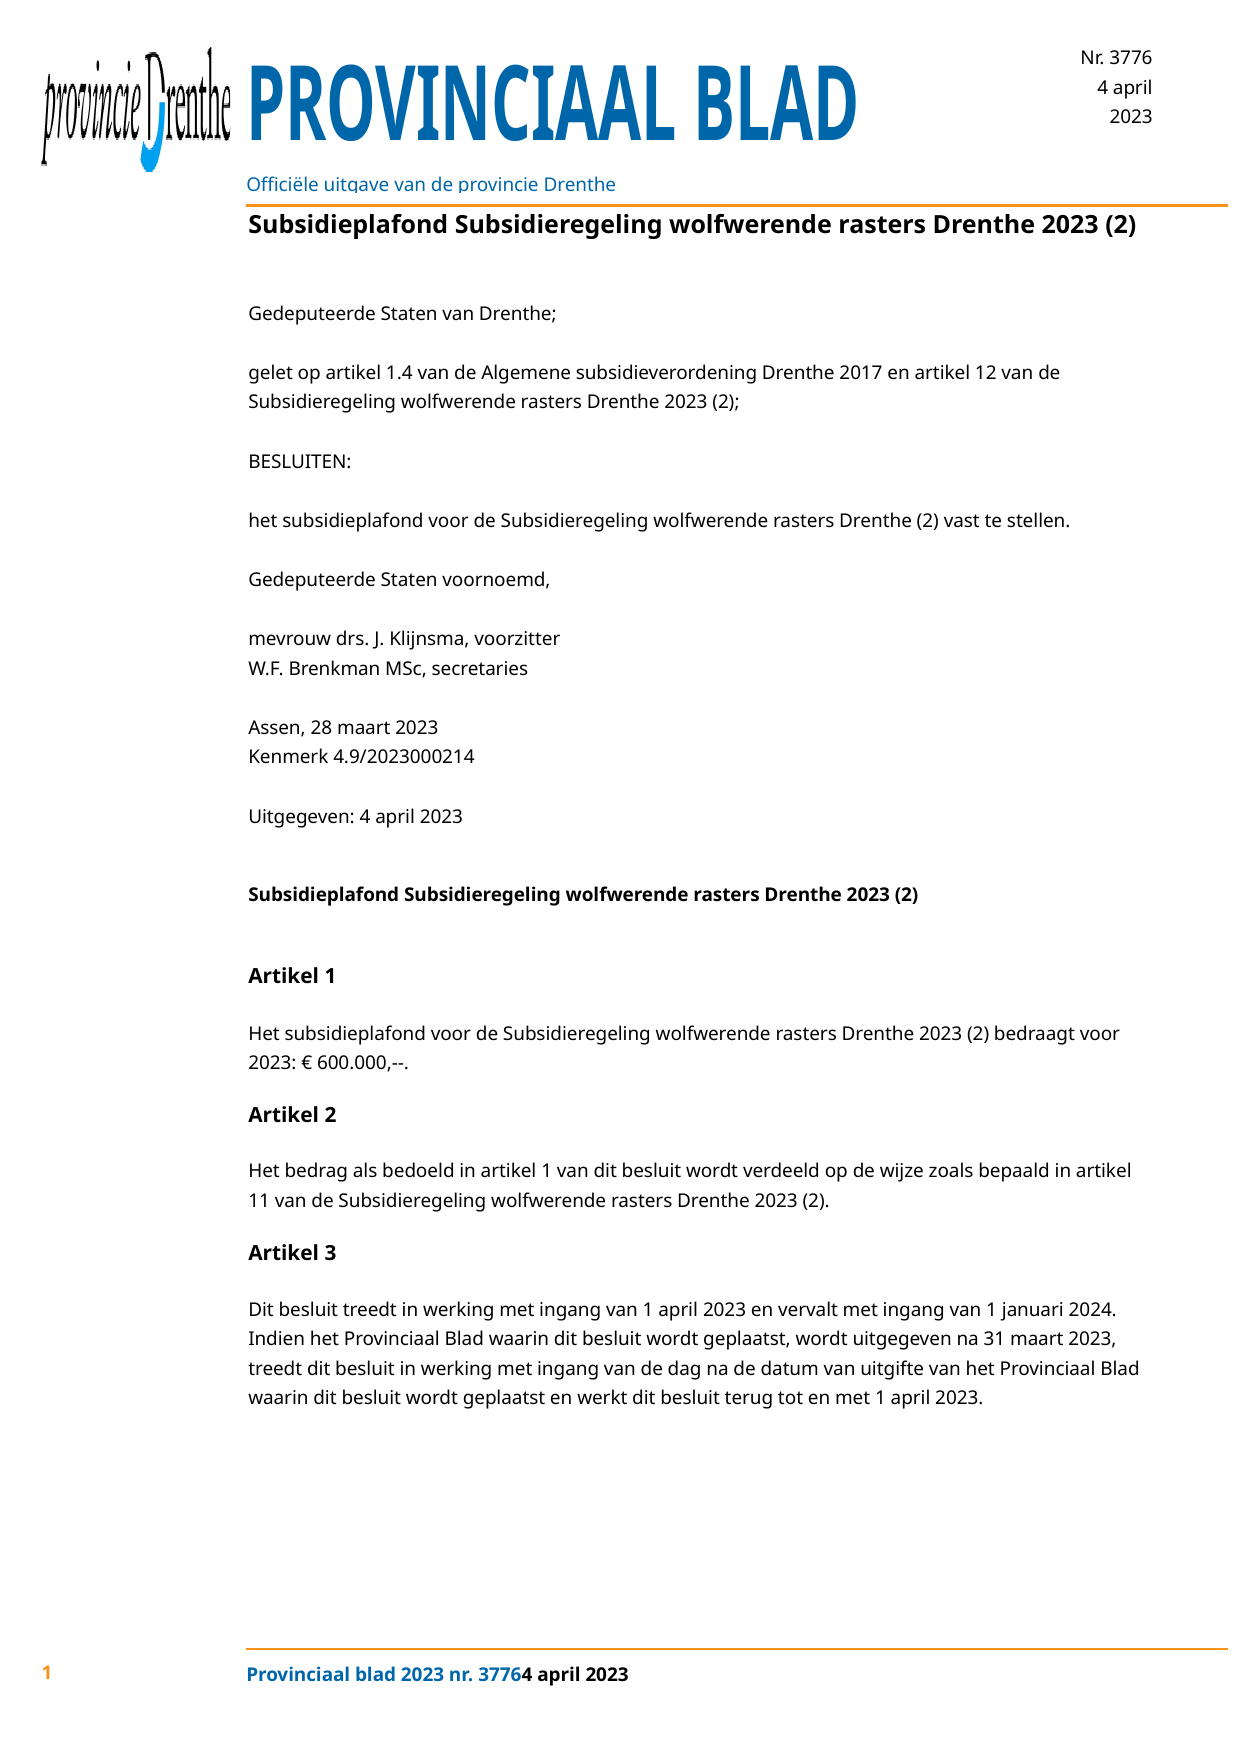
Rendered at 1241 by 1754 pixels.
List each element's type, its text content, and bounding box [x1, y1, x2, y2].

text gelet op artikel 1.4 van de Algemene subsidieverordening Drenthe 2017 en artikel 12 van de Subsidieregeling wolfwerende rasters Drenthe 2023 (2); [248, 359, 1152, 414]
text Het subsidieplafond voor de Subsidieregeling wolfwerende rasters Drenthe 2023 (2) bedraagt voor 2023: € 600.000,--. [248, 1020, 1152, 1075]
text Assen, 28 maart 2023 [248, 714, 1152, 740]
picture [41, 47, 231, 172]
text het subsidieplafond voor de Subsidieregeling wolfwerende rasters Drenthe (2) vast te stellen. [248, 507, 1152, 533]
text Artikel 3 [248, 1238, 1152, 1266]
text Het bedrag als bedoeld in artikel 1 van dit besluit wordt verdeeld op de wijze zoals bepaald in artikel 11 van de Subsidieregeling wolfwerende rasters Drenthe 2023 (2). [248, 1158, 1152, 1213]
text W.F. Brenkman MSc, secretaries [248, 655, 1152, 681]
text Subsidieplafond Subsidieregeling wolfwerende rasters Drenthe 2023 (2) [248, 882, 1152, 907]
text mevrouw drs. J. Klijnsma, voorzitter [248, 625, 1152, 651]
text Kenmerk 4.9/2023000214 [248, 744, 1152, 769]
text Subsidieplafond Subsidieregeling wolfwerende rasters Drenthe 2023 (2) [248, 207, 1152, 241]
text Gedeputeerde Staten voornoemd, [248, 566, 1152, 592]
text BESLUITEN: [248, 448, 1152, 473]
text Artikel 2 [248, 1100, 1152, 1128]
text Artikel 1 [248, 962, 1152, 990]
text Uitgegeven: 4 april 2023 [248, 803, 1152, 828]
text Dit besluit treedt in werking met ingang van 1 april 2023 en vervalt met ingang van 1 januari 2024. Indien het Provinciaal Blad waarin dit besluit wordt geplaatst, wordt uitgegeven na 31 maart 2023, treedt dit besluit in werking met ingang van de dag na de datum van uitgifte van het Provinciaal Blad waarin dit besluit wordt geplaatst en werkt dit besluit terug tot en met 1 april 2023. [248, 1296, 1152, 1410]
text Gedeputeerde Staten van Drenthe; [248, 300, 1152, 326]
